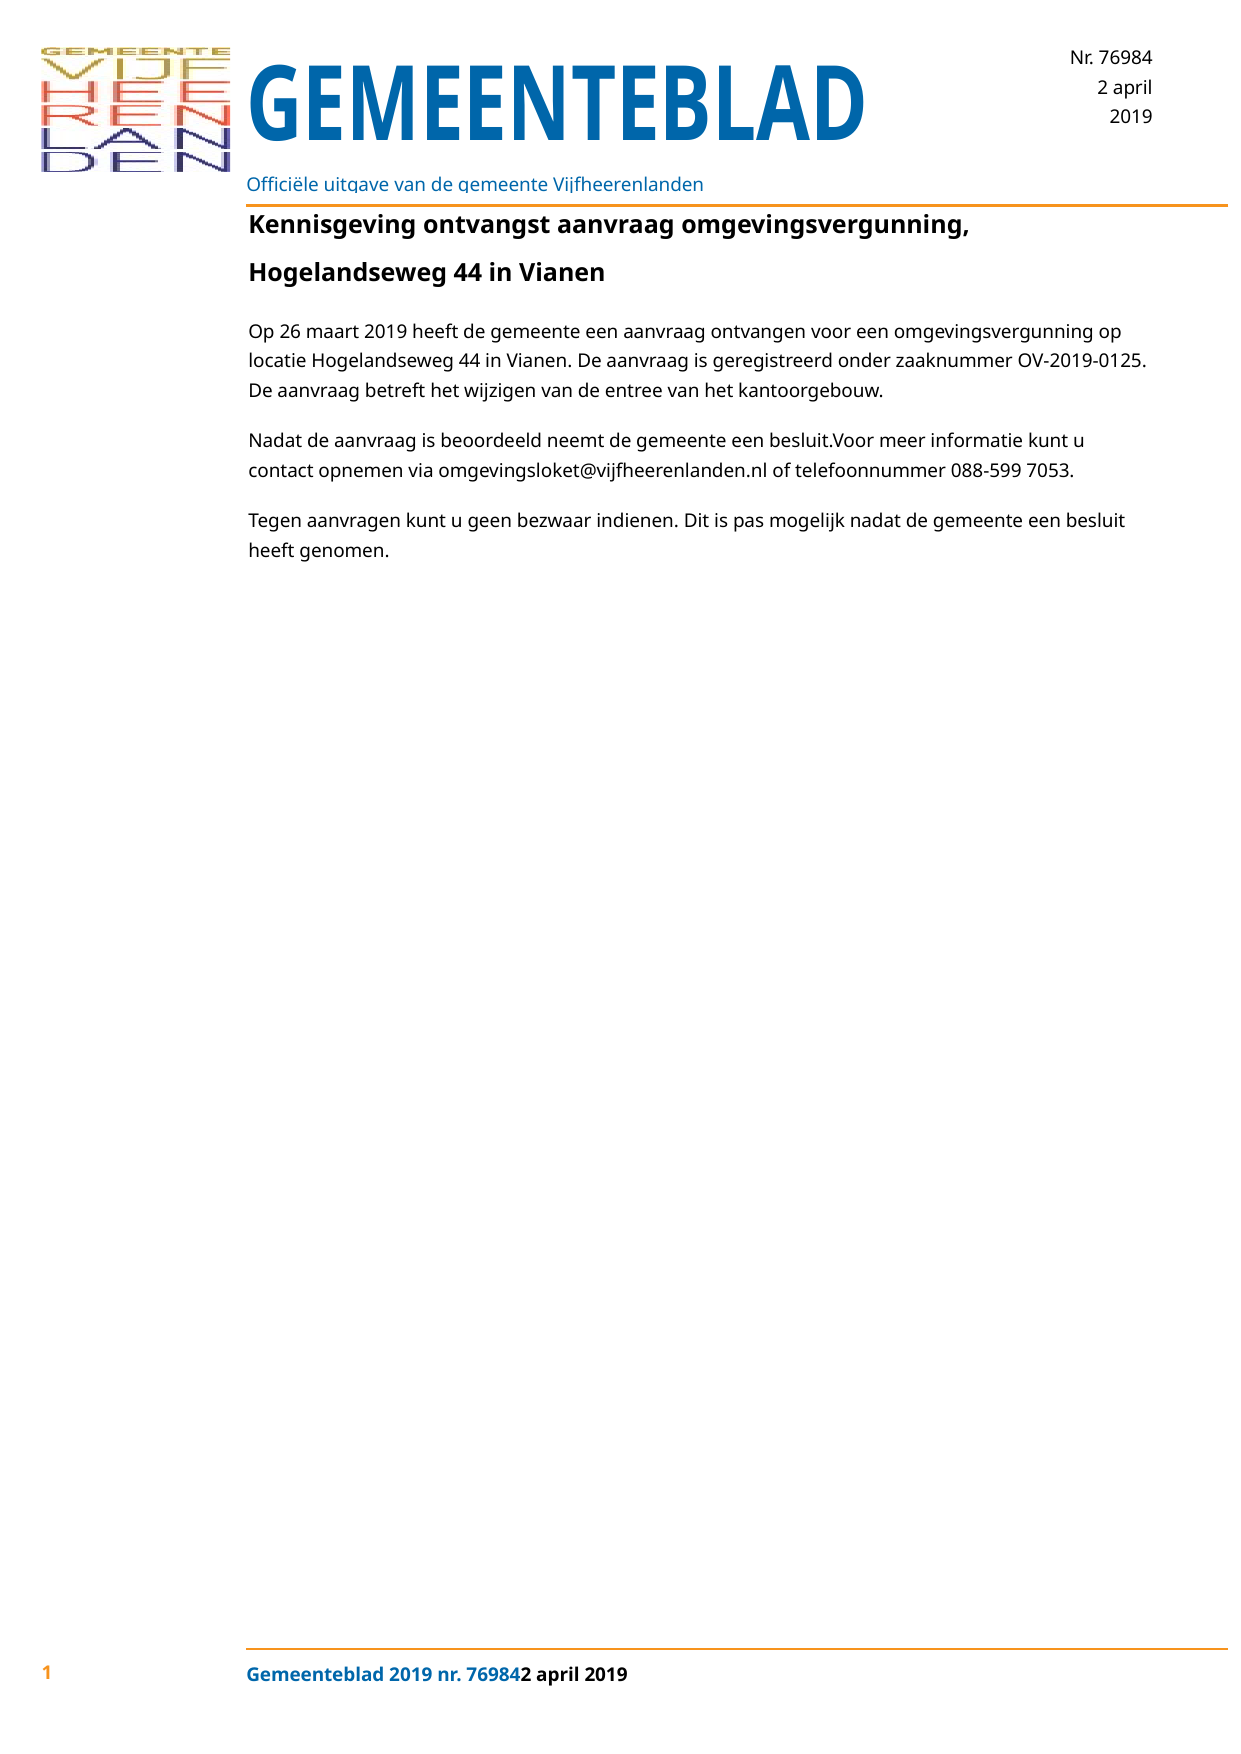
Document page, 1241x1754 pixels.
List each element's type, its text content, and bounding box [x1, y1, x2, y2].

text Nadat de aanvraag is beoordeeld neemt de gemeente een besluit.Voor meer informatie kunt u contact opnemen via omgevingsloket@vijfheerenlanden.nl of telefoonnummer 088-599 7053. [248, 427, 1152, 483]
picture [41, 47, 231, 172]
text Op 26 maart 2019 heeft de gemeente een aanvraag ontvangen voor een omgevingsvergunning op locatie Hogelandseweg 44 in Vianen. De aanvraag is geregistreerd onder zaaknummer OV-2019-0125. De aanvraag betreft het wijzigen van de entree van het kantoorgebouw. [248, 318, 1152, 403]
text Tegen aanvragen kunt u geen bezwaar indienen. Dit is pas mogelijk nadat de gemeente een besluit heeft genomen. [248, 507, 1152, 563]
text Kennisgeving ontvangst aanvraag omgevingsvergunning, Hogelandseweg 44 in Vianen [248, 207, 1152, 288]
